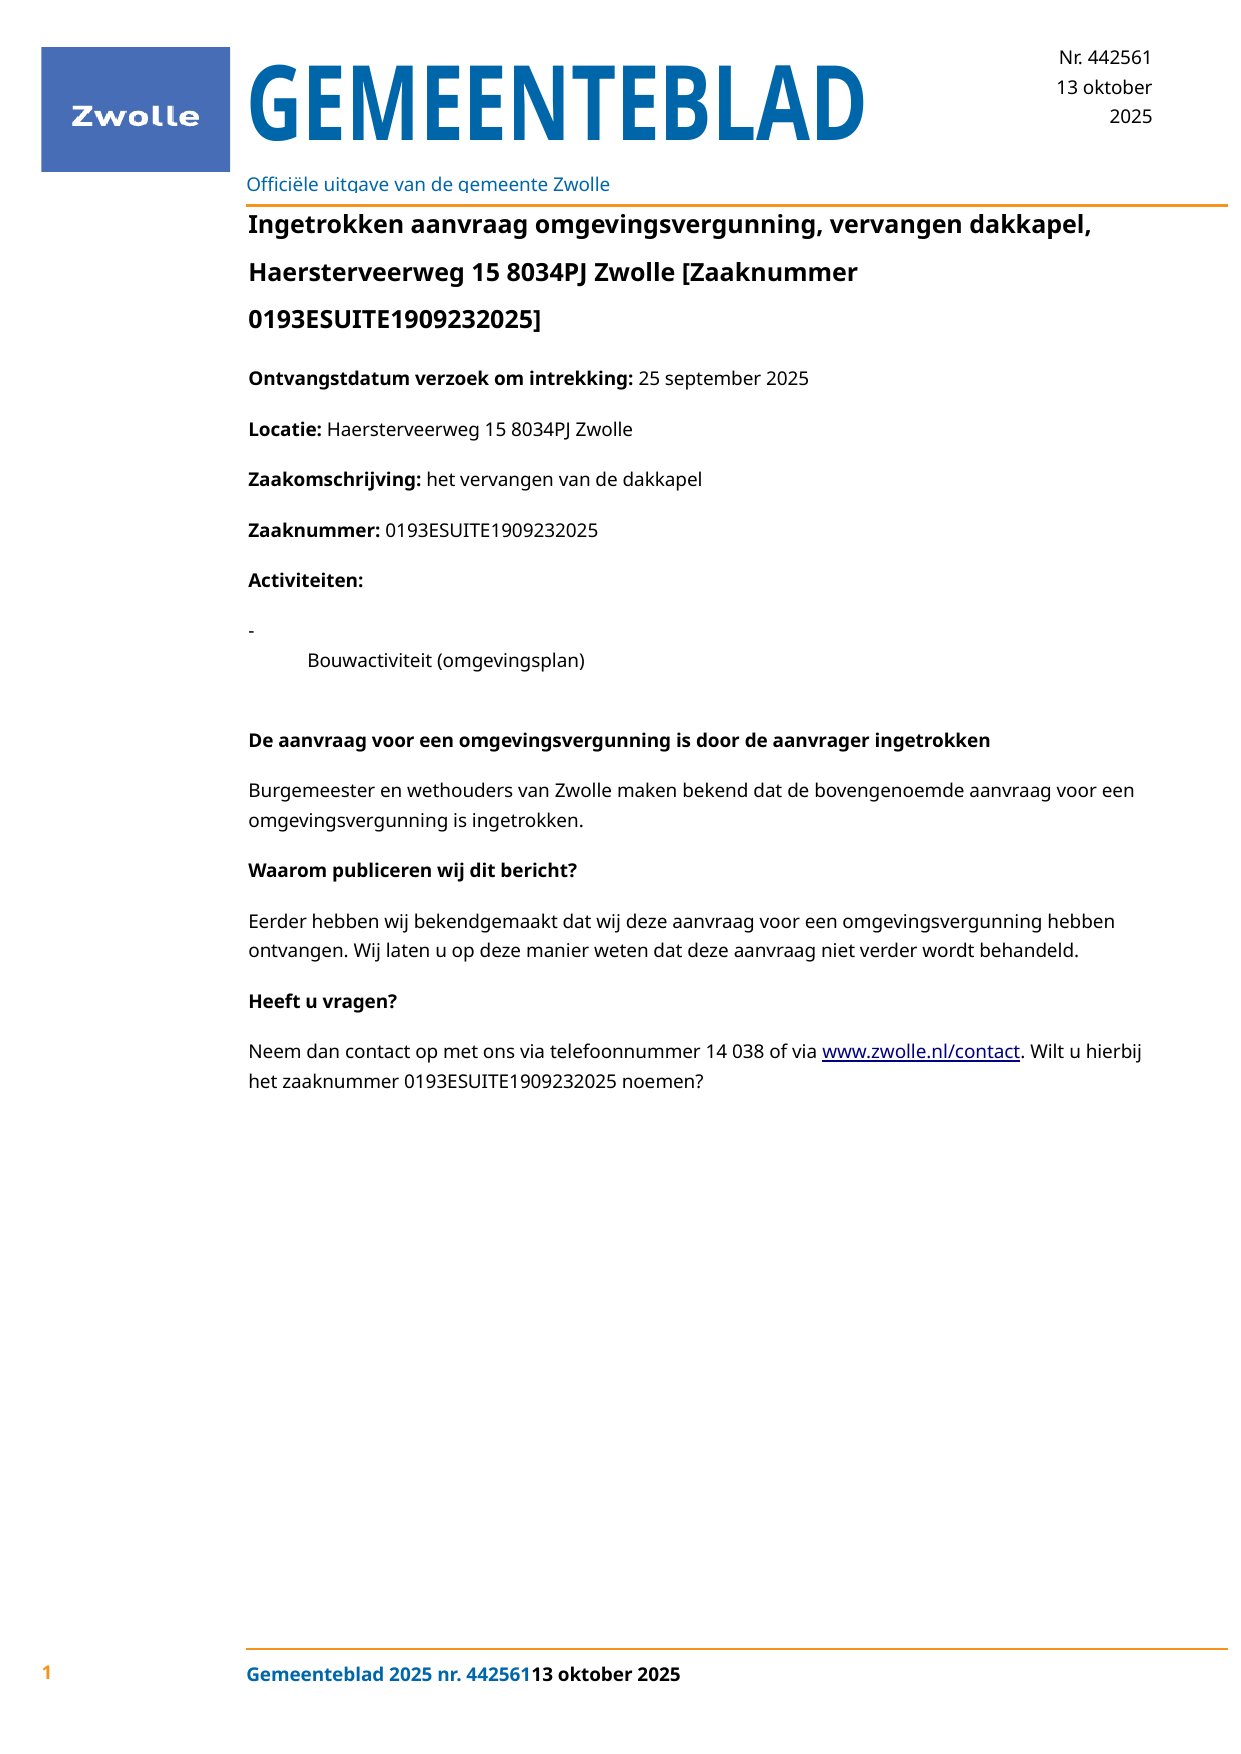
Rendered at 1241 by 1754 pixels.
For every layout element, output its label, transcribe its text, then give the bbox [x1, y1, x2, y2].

text Locatie: Haersterveerweg 15 8034PJ Zwolle [248, 416, 1152, 442]
text Eerder hebben wij bekendgemaakt dat wij deze aanvraag voor een omgevingsvergunning hebben ontvangen. Wij laten u op deze manier weten dat deze aanvraag niet verder wordt behandeld. [248, 908, 1152, 963]
text Ontvangstdatum verzoek om intrekking: 25 september 2025 [248, 366, 1152, 391]
text Neem dan contact op met ons via telefoonnummer 14 038 of via www.zwolle.nl/contact. Wilt u hierbij het zaaknummer 0193ESUITE1909232025 noemen? [248, 1038, 1152, 1094]
list Bouwactiviteit (omgevingsplan) [248, 647, 1152, 673]
text Zaakomschrijving: het vervangen van de dakkapel [248, 466, 1152, 492]
text Heeft u vragen? [248, 988, 1152, 1014]
text De aanvraag voor een omgevingsvergunning is door de aanvrager ingetrokken [248, 727, 1152, 753]
text Burgemeester en wethouders van Zwolle maken bekend dat de bovengenoemde aanvraag voor een omgevingsvergunning is ingetrokken. [248, 778, 1152, 833]
text Ingetrokken aanvraag omgevingsvergunning, vervangen dakkapel, Haersterveerweg 15 8034PJ Zwolle [Zaaknummer 0193ESUITE1909232025] [248, 207, 1152, 336]
text Waarom publiceren wij dit bericht? [248, 858, 1152, 883]
picture [41, 47, 231, 172]
text Activiteiten: [248, 567, 1152, 593]
text Zaaknummer: 0193ESUITE1909232025 [248, 517, 1152, 542]
